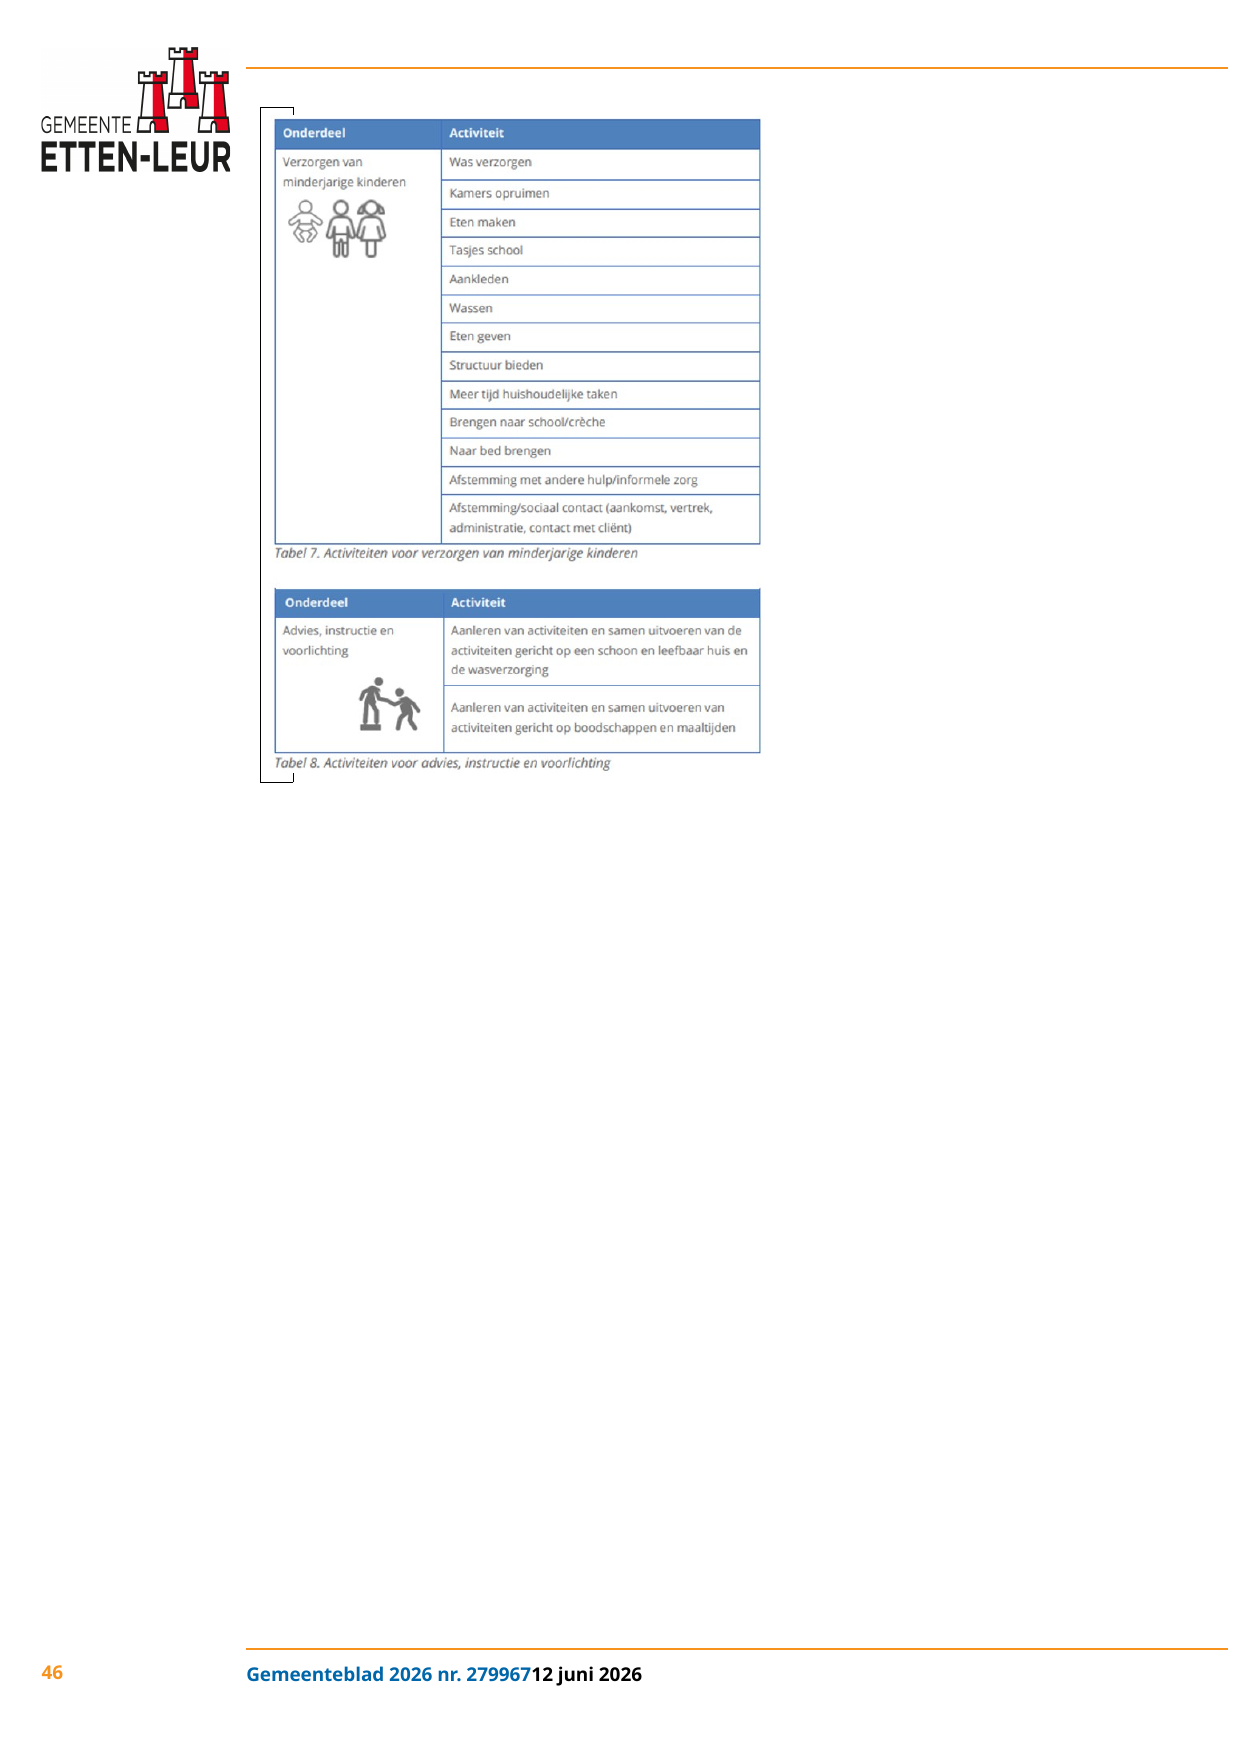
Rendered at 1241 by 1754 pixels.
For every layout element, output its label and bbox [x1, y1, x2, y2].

picture [41, 47, 231, 172]
picture [268, 115, 765, 773]
